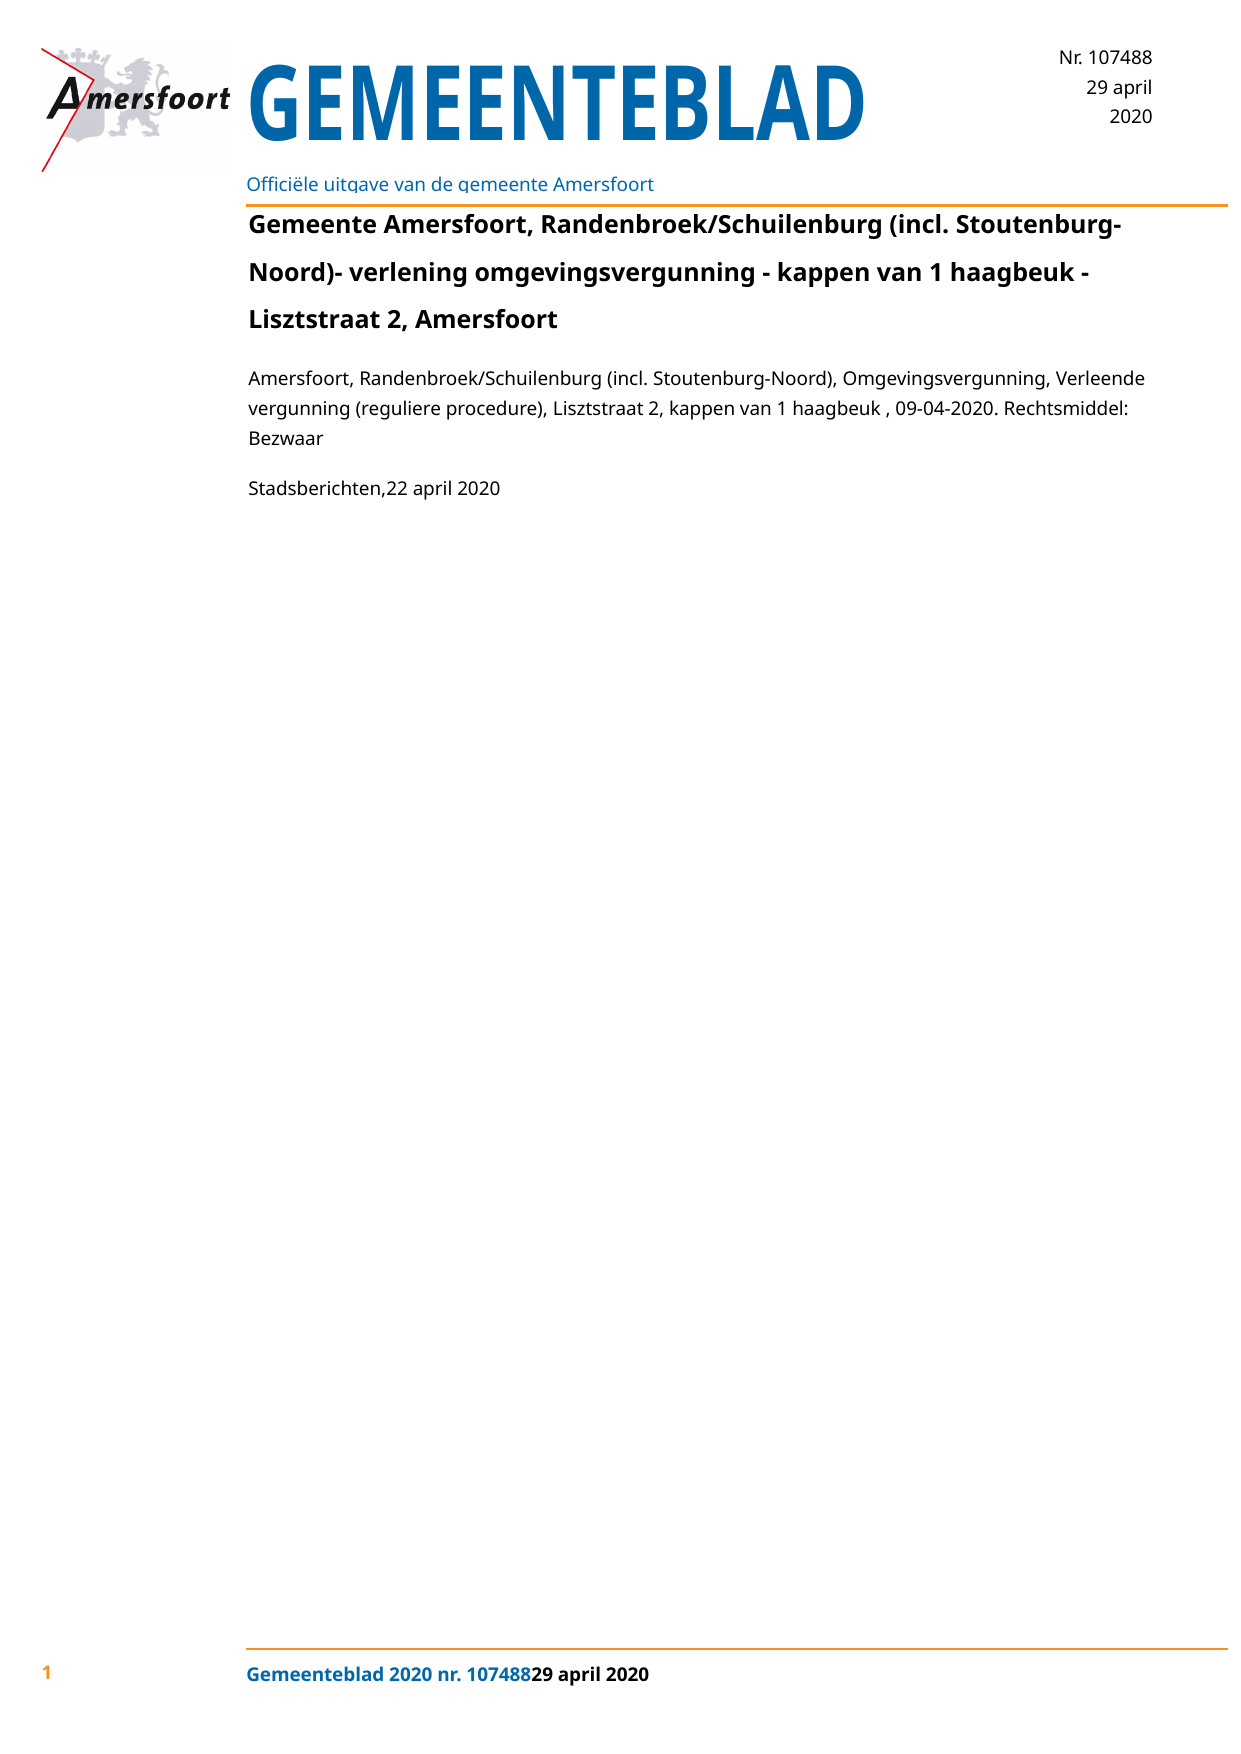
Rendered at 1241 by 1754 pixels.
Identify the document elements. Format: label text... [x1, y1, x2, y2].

picture [41, 47, 231, 172]
text Stadsberichten,22 april 2020 [248, 475, 1152, 501]
text Gemeente Amersfoort, Randenbroek/Schuilenburg (incl. Stoutenburg-Noord)- verlening omgevingsvergunning - kappen van 1 haagbeuk - Lisztstraat 2, Amersfoort [248, 207, 1152, 336]
text Amersfoort, Randenbroek/Schuilenburg (incl. Stoutenburg-Noord), Omgevingsvergunning, Verleende vergunning (reguliere procedure), Lisztstraat 2, kappen van 1 haagbeuk , 09-04-2020. Rechtsmiddel: Bezwaar [248, 366, 1152, 450]
